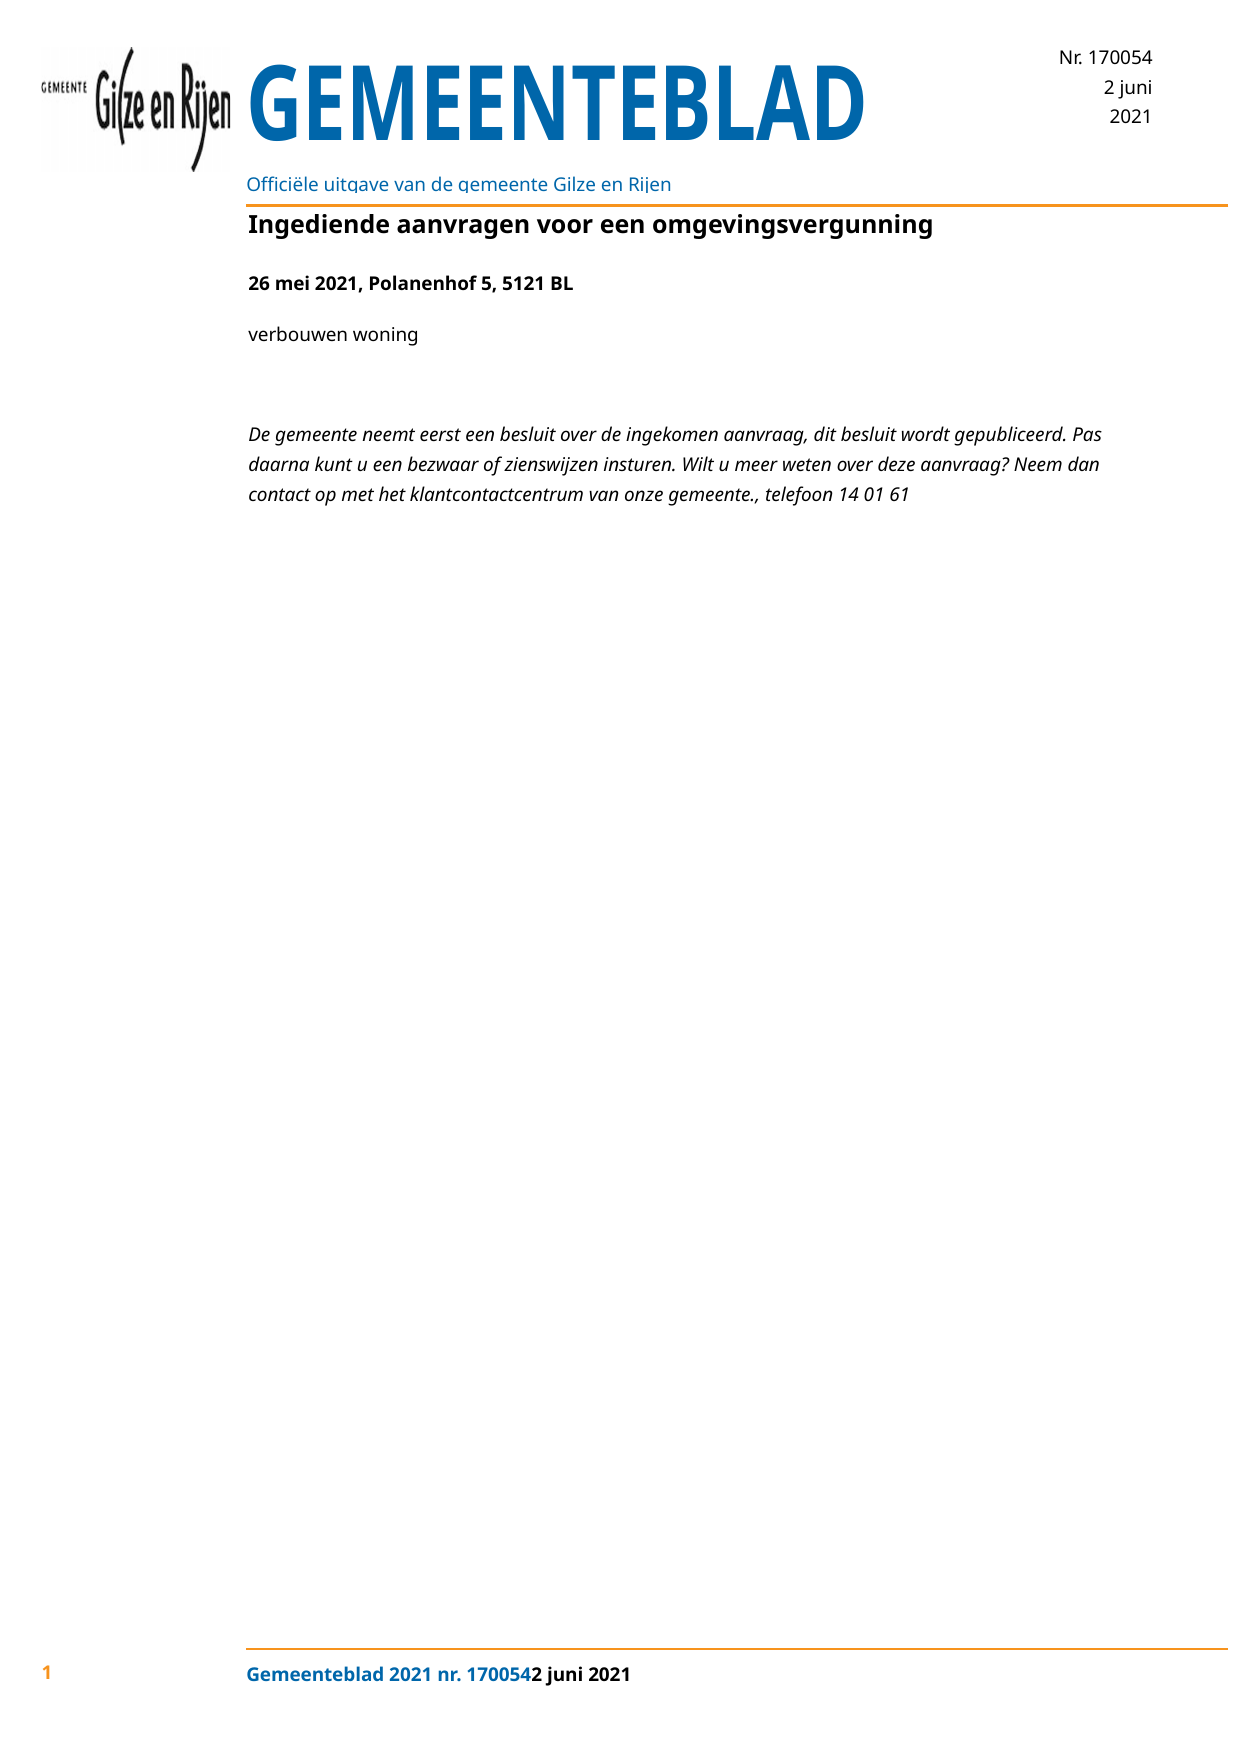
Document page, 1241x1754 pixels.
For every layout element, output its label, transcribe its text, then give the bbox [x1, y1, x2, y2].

text De gemeente neemt eerst een besluit over de ingekomen aanvraag, dit besluit wordt gepubliceerd. Pas daarna kunt u een bezwaar of zienswijzen insturen. Wilt u meer weten over deze aanvraag? Neem dan contact op met het klantcontactcentrum van onze gemeente., telefoon 14 01 61 [248, 422, 1152, 506]
picture [41, 47, 231, 172]
text Ingediende aanvragen voor een omgevingsvergunning [248, 207, 1152, 241]
text 26 mei 2021, Polanenhof 5, 5121 BL [248, 270, 1152, 296]
text verbouwen woning [248, 321, 1152, 346]
